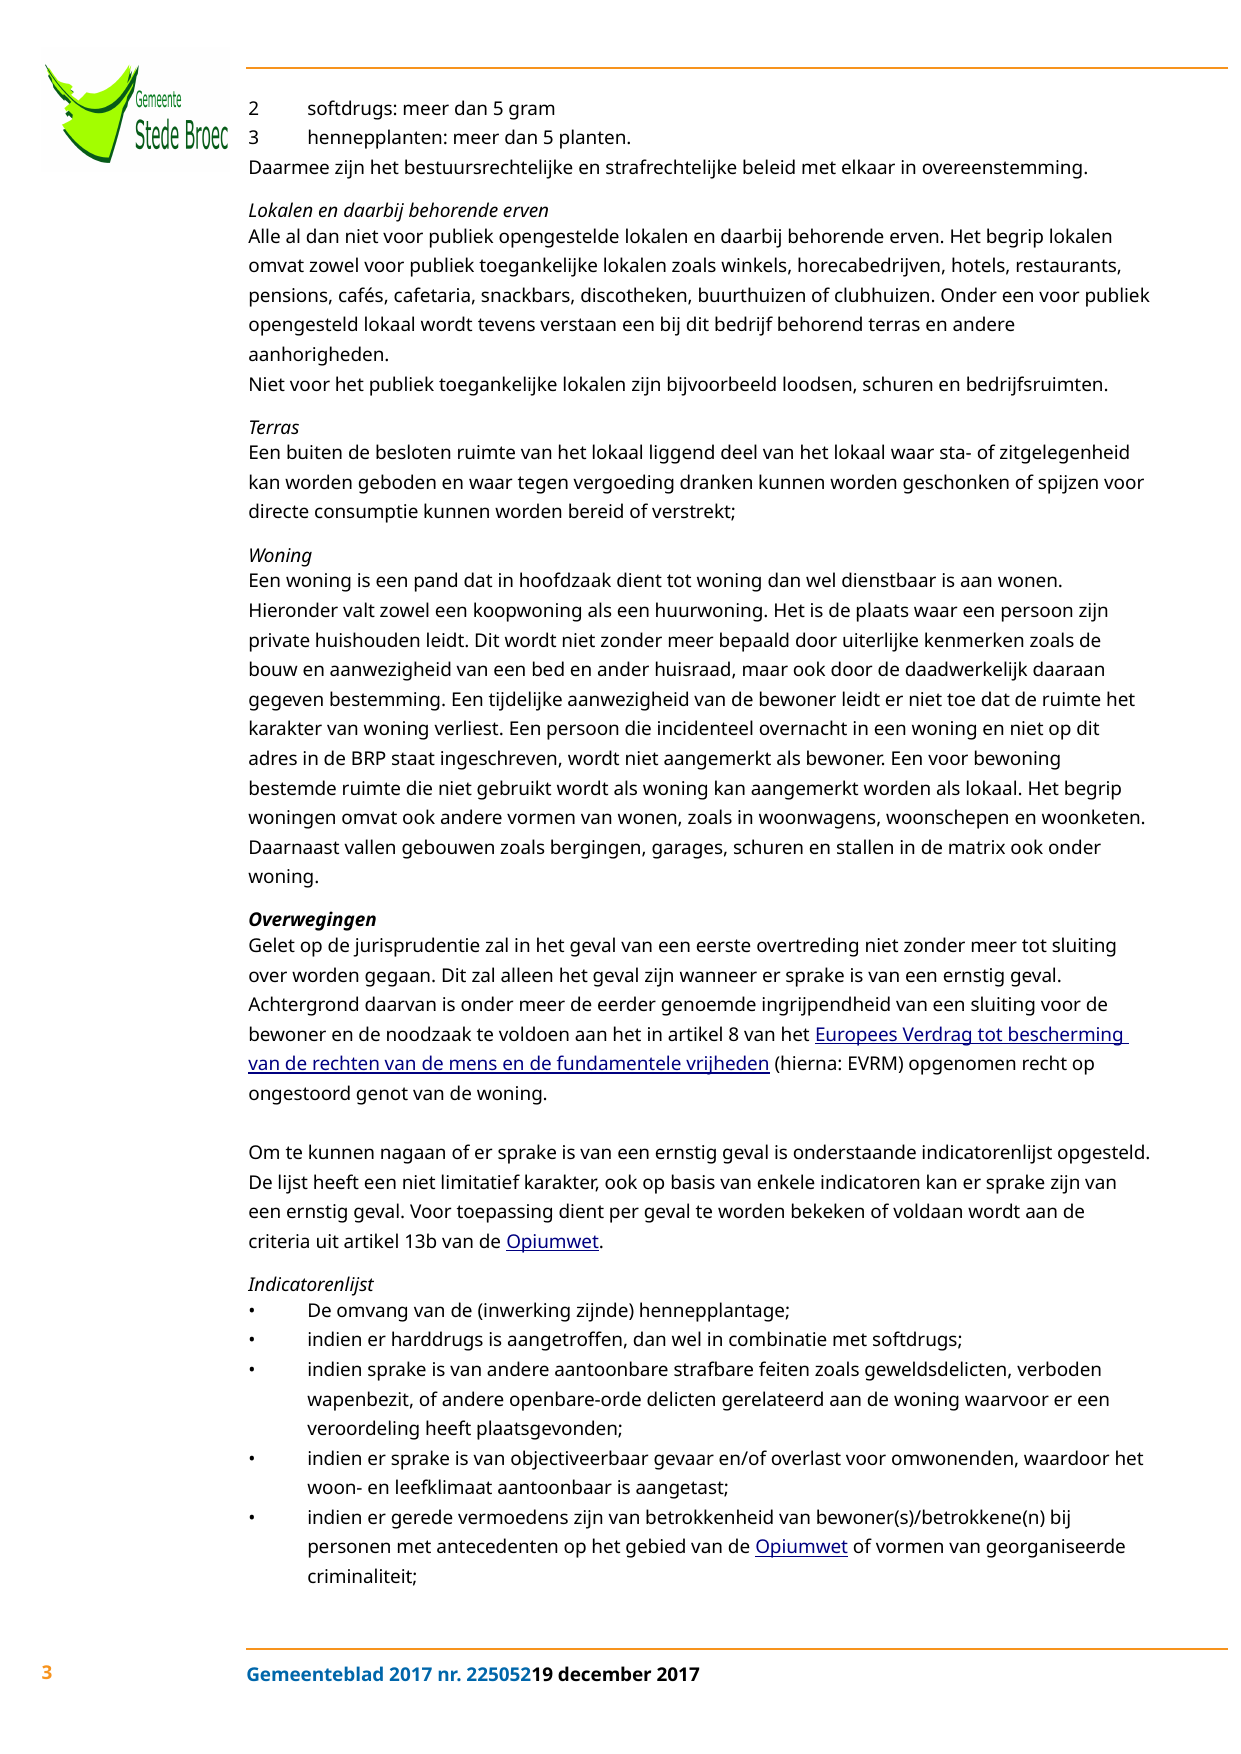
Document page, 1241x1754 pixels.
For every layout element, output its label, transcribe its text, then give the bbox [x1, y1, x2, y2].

list indien er harddrugs is aangetroffen, dan wel in combinatie met softdrugs; [248, 1327, 1152, 1352]
text Niet voor het publiek toegankelijke lokalen zijn bijvoorbeeld loodsen, schuren en bedrijfsruimten. [248, 371, 1152, 396]
text Indicatorenlijst [248, 1271, 1152, 1297]
list indien sprake is van andere aantoonbare strafbare feiten zoals geweldsdelicten, verboden wapenbezit, of andere openbare-orde delicten gerelateerd aan de woning waarvoor er een veroordeling heeft plaatsgevonden; [248, 1356, 1152, 1441]
picture [41, 47, 231, 172]
text Overwegingen [248, 907, 1152, 932]
list hennepplanten: meer dan 5 planten. [248, 124, 1152, 150]
list indien er sprake is van objectiveerbaar gevaar en/of overlast voor omwonenden, waardoor het woon- en leefklimaat aantoonbaar is aangetast; [248, 1445, 1152, 1500]
list indien er gerede vermoedens zijn van betrokkenheid van bewoner(s)/betrokkene(n) bij personen met antecedenten op het gebied van de Opiumwet of vormen van georganiseerde criminaliteit; [248, 1504, 1152, 1589]
text Om te kunnen nagaan of er sprake is van een ernstig geval is onderstaande indicatorenlijst opgesteld. De lijst heeft een niet limitatief karakter, ook op basis van enkele indicatoren kan er sprake zijn van een ernstig geval. Voor toepassing dient per geval te worden bekeken of voldaan wordt aan de criteria uit artikel 13b van de Opiumwet. [248, 1139, 1152, 1254]
text Terras [248, 414, 1152, 439]
text Daarmee zijn het bestuursrechtelijke en strafrechtelijke beleid met elkaar in overeenstemming. [248, 154, 1152, 180]
list De omvang van de (inwerking zijnde) hennepplantage; [248, 1297, 1152, 1323]
text Woning [248, 542, 1152, 568]
text Een woning is een pand dat in hoofdzaak dient tot woning dan wel dienstbaar is aan wonen. Hieronder valt zowel een koopwoning als een huurwoning. Het is de plaats waar een persoon zijn private huishouden leidt. Dit wordt niet zonder meer bepaald door uiterlijke kenmerken zoals de bouw en aanwezigheid van een bed en ander huisraad, maar ook door de daadwerkelijk daaraan gegeven bestemming. Een tijdelijke aanwezigheid van de bewoner leidt er niet toe dat de ruimte het karakter van woning verliest. Een persoon die incidenteel overnacht in een woning en niet op dit adres in de BRP staat ingeschreven, wordt niet aangemerkt als bewoner. Een voor bewoning bestemde ruimte die niet gebruikt wordt als woning kan aangemerkt worden als lokaal. Het begrip woningen omvat ook andere vormen van wonen, zoals in woonwagens, woonschepen en woonketen. Daarnaast vallen gebouwen zoals bergingen, garages, schuren en stallen in de matrix ook onder woning. [248, 568, 1152, 889]
list softdrugs: meer dan 5 gram [248, 95, 1152, 121]
text Lokalen en daarbij behorende erven [248, 197, 1152, 223]
text Alle al dan niet voor publiek opengestelde lokalen en daarbij behorende erven. Het begrip lokalen omvat zowel voor publiek toegankelijke lokalen zoals winkels, horecabedrijven, hotels, restaurants, pensions, cafés, cafetaria, snackbars, discotheken, buurthuizen of clubhuizen. Onder een voor publiek opengesteld lokaal wordt tevens verstaan een bij dit bedrijf behorend terras en andere aanhorigheden. [248, 223, 1152, 367]
text Gelet op de jurisprudentie zal in het geval van een eerste overtreding niet zonder meer tot sluiting over worden gegaan. Dit zal alleen het geval zijn wanneer er sprake is van een ernstig geval. Achtergrond daarvan is onder meer de eerder genoemde ingrijpendheid van een sluiting voor de bewoner en de noodzaak te voldoen aan het in artikel 8 van het Europees Verdrag tot bescherming van de rechten van de mens en de fundamentele vrijheden (hierna: EVRM) opgenomen recht op ongestoord genot van de woning. [248, 932, 1152, 1106]
text Een buiten de besloten ruimte van het lokaal liggend deel van het lokaal waar sta- of zitgelegenheid kan worden geboden en waar tegen vergoeding dranken kunnen worden geschonken of spijzen voor directe consumptie kunnen worden bereid of verstrekt; [248, 439, 1152, 524]
